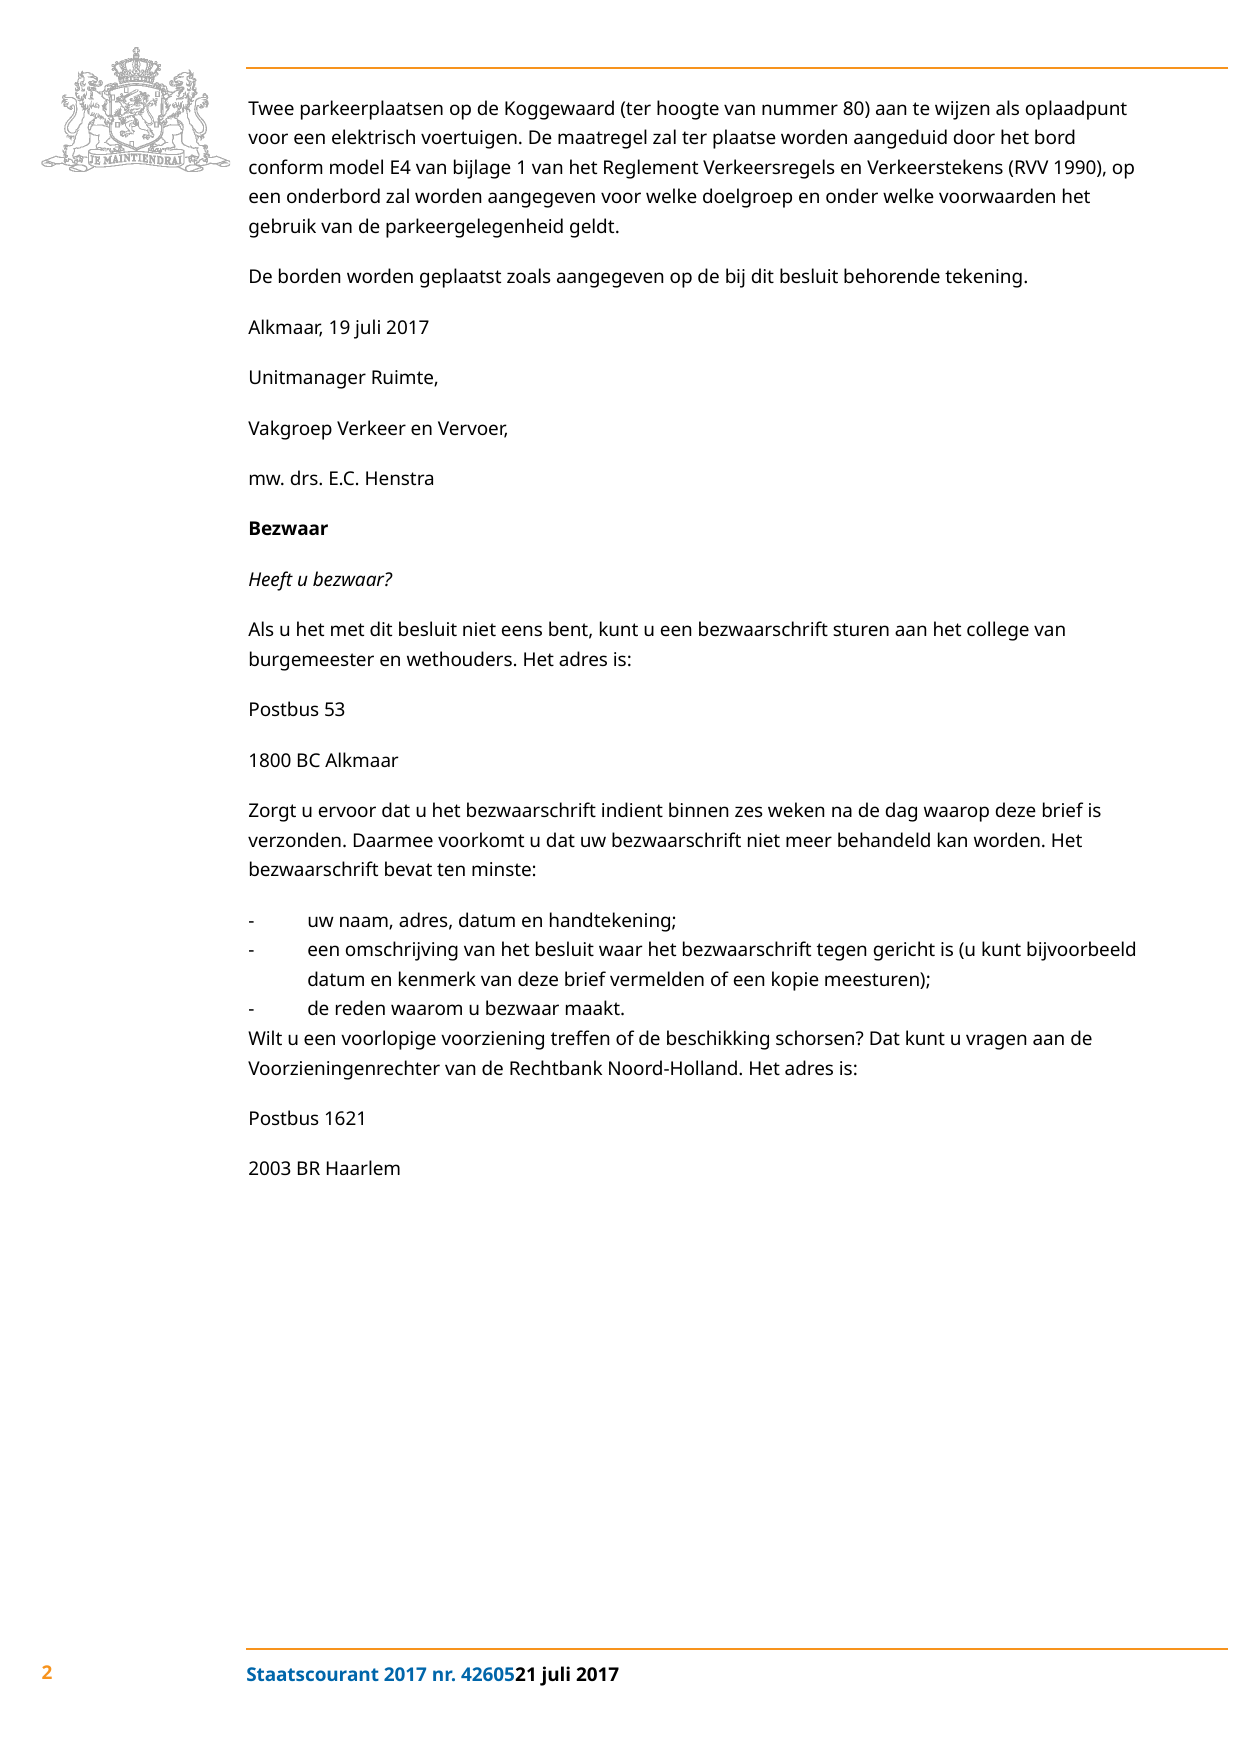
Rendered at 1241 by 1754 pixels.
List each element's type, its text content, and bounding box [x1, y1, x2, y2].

text Postbus 53 [248, 696, 1152, 722]
text Zorgt u ervoor dat u het bezwaarschrift indient binnen zes weken na de dag waarop deze brief is verzonden. Daarmee voorkomt u dat uw bezwaarschrift niet meer behandeld kan worden. Het bezwaarschrift bevat ten minste: [248, 797, 1152, 882]
text Alkmaar, 19 juli 2017 [248, 314, 1152, 340]
text 1800 BC Alkmaar [248, 747, 1152, 773]
text Twee parkeerplaatsen op de Koggewaard (ter hoogte van nummer 80) aan te wijzen als oplaadpunt voor een elektrisch voertuigen. De maatregel zal ter plaatse worden aangeduid door het bord conform model E4 van bijlage 1 van het Reglement Verkeersregels en Verkeerstekens (RVV 1990), op een onderbord zal worden aangegeven voor welke doelgroep en onder welke voorwaarden het gebruik van de parkeergelegenheid geldt. [248, 95, 1152, 239]
text Wilt u een voorlopige voorziening treffen of de beschikking schorsen? Dat kunt u vragen aan de Voorzieningenrechter van de Rechtbank Noord-Holland. Het adres is: [248, 1025, 1152, 1081]
text Bezwaar [248, 516, 1152, 541]
text 2003 BR Haarlem [248, 1156, 1152, 1181]
list de reden waarom u bezwaar maakt. [248, 996, 1152, 1021]
picture [41, 47, 231, 172]
text Als u het met dit besluit niet eens bent, kunt u een bezwaarschrift sturen aan het college van burgemeester en wethouders. Het adres is: [248, 616, 1152, 672]
list uw naam, adres, datum en handtekening; [248, 907, 1152, 933]
text Heeft u bezwaar? [248, 566, 1152, 592]
text mw. drs. E.C. Henstra [248, 465, 1152, 491]
list een omschrijving van het besluit waar het bezwaarschrift tegen gericht is (u kunt bijvoorbeeld datum en kenmerk van deze brief vermelden of een kopie meesturen); [248, 936, 1152, 992]
text Unitmanager Ruimte, [248, 364, 1152, 390]
text Vakgroep Verkeer en Vervoer, [248, 415, 1152, 441]
text De borden worden geplaatst zoals aangegeven op de bij dit besluit behorende tekening. [248, 263, 1152, 289]
text Postbus 1621 [248, 1105, 1152, 1131]
